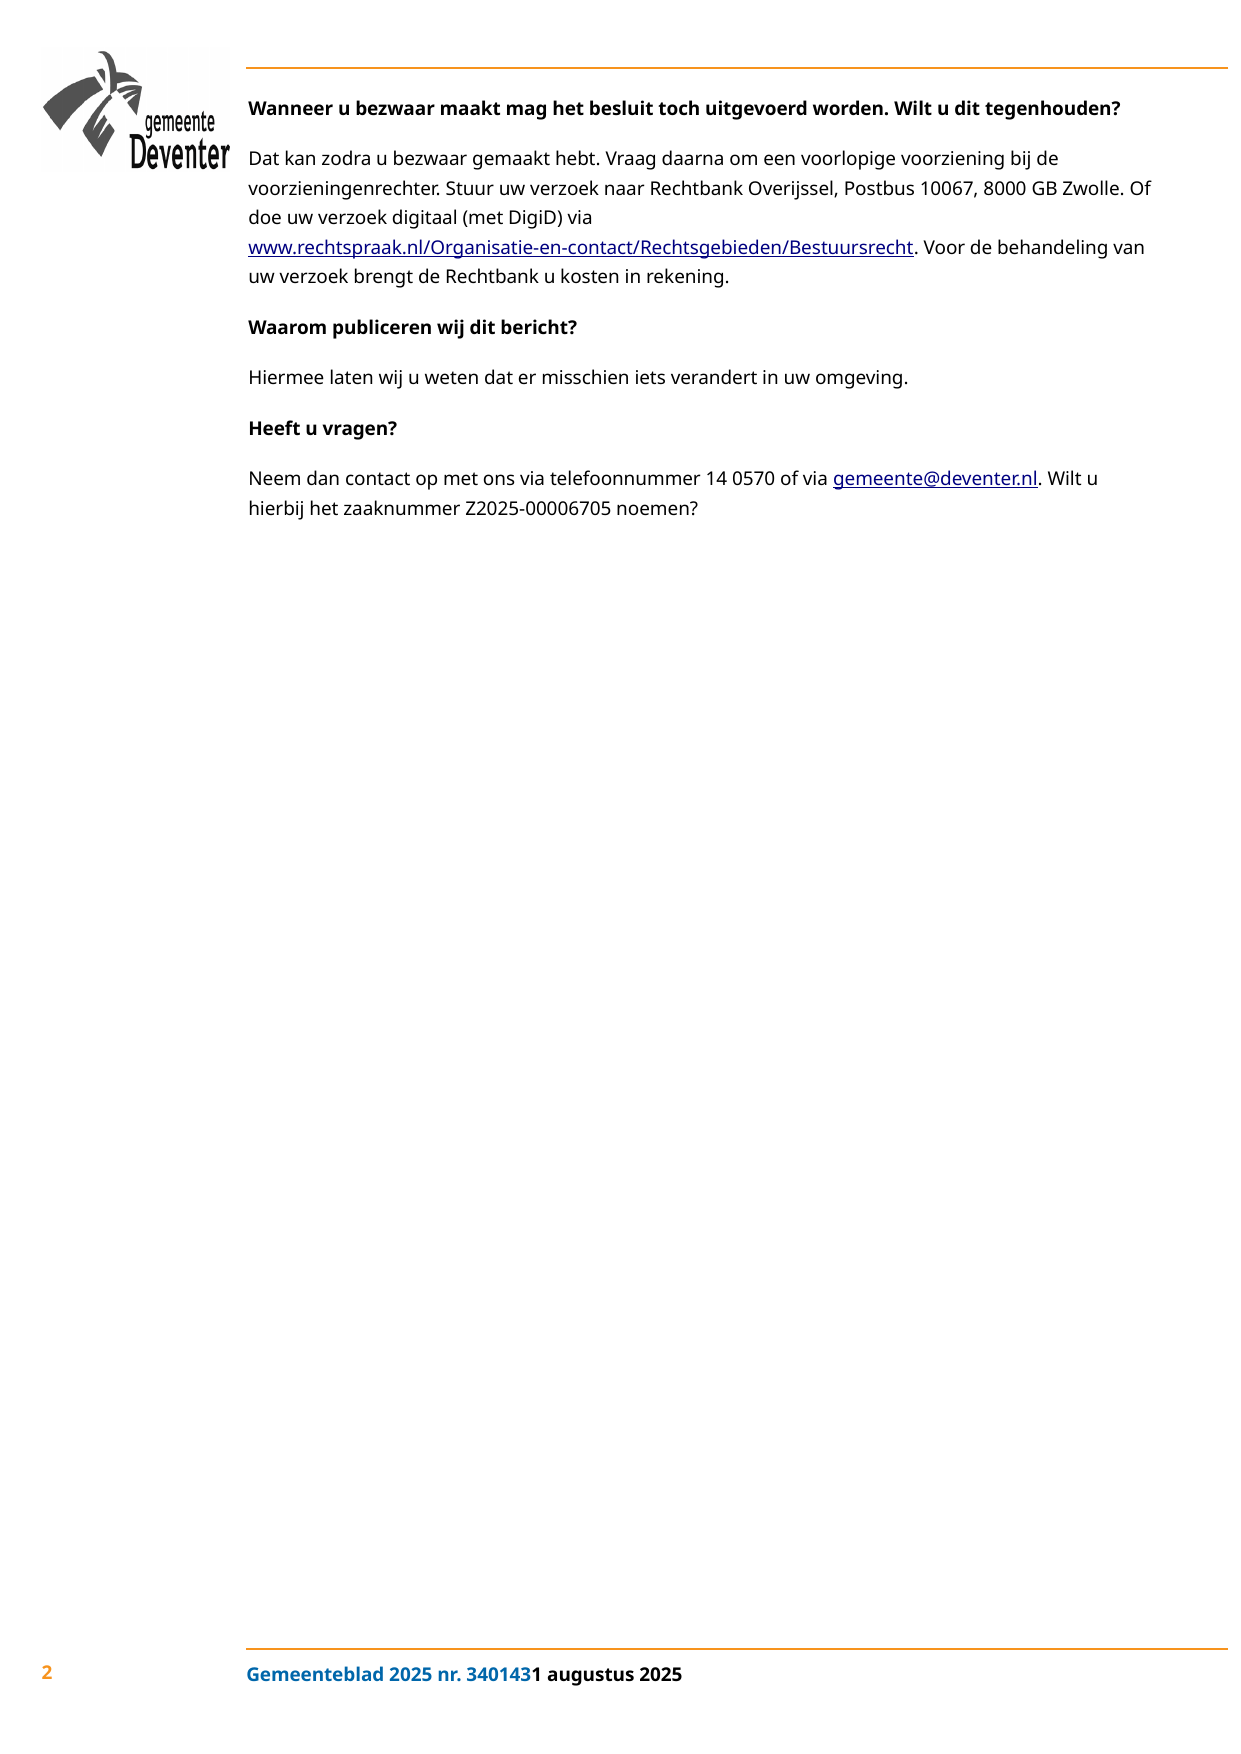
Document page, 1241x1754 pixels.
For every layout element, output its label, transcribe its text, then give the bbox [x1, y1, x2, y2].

text Hiermee laten wij u weten dat er misschien iets verandert in uw omgeving. [248, 364, 1152, 390]
text Waarom publiceren wij dit bericht? [248, 314, 1152, 340]
text Heeft u vragen? [248, 415, 1152, 441]
text Neem dan contact op met ons via telefoonnummer 14 0570 of via gemeente@deventer.nl. Wilt u hierbij het zaaknummer Z2025-00006705 noemen? [248, 465, 1152, 521]
text Dat kan zodra u bezwaar gemaakt hebt. Vraag daarna om een voorlopige voorziening bij de voorzieningenrechter. Stuur uw verzoek naar Rechtbank Overijssel, Postbus 10067, 8000 GB Zwolle. Of doe uw verzoek digitaal (met DigiD) via www.rechtspraak.nl/Organisatie-en-contact/Rechtsgebieden/Bestuursrecht. Voor de behandeling van uw verzoek brengt de Rechtbank u kosten in rekening. [248, 145, 1152, 289]
text Wanneer u bezwaar maakt mag het besluit toch uitgevoerd worden. Wilt u dit tegenhouden? [248, 95, 1152, 121]
picture [41, 47, 231, 172]
